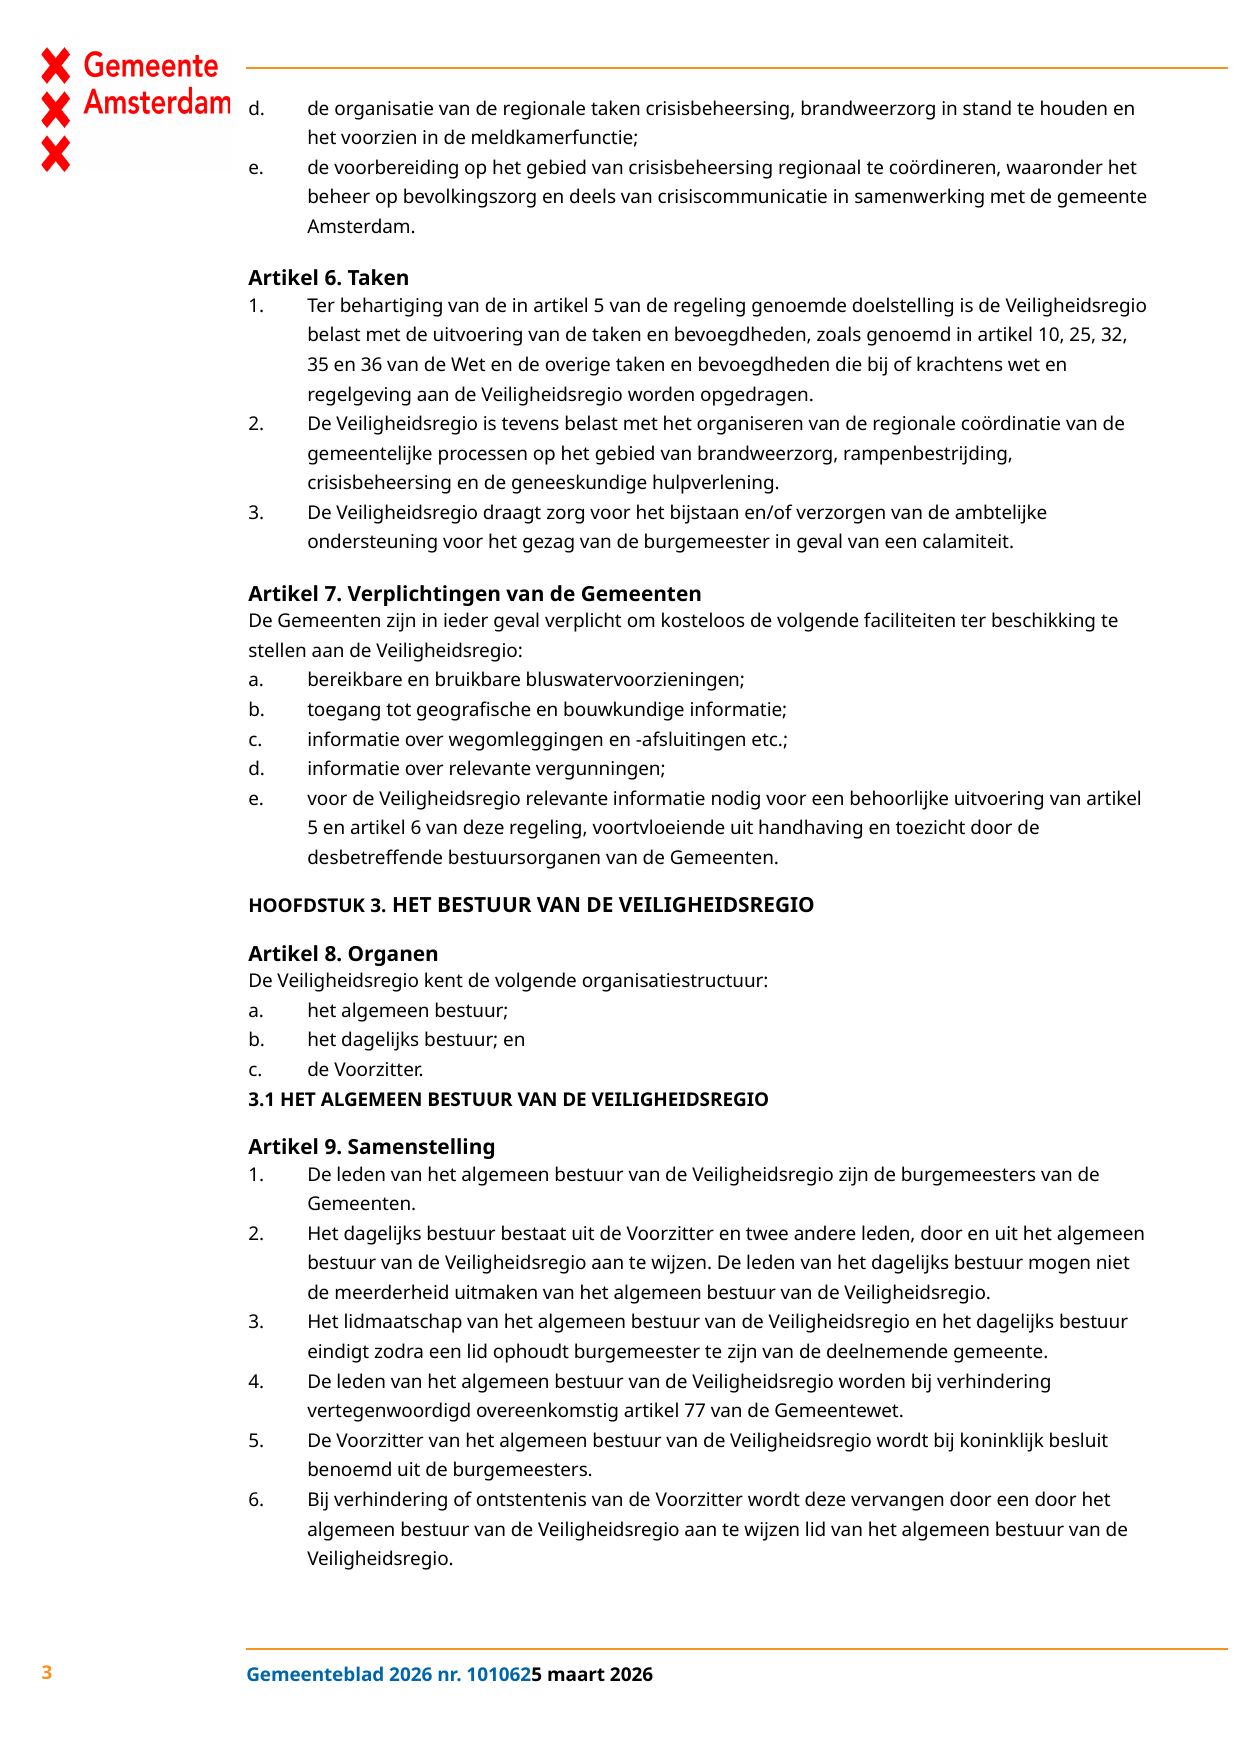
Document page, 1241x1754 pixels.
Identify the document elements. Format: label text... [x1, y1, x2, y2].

list bereikbare en bruikbare bluswatervoorzieningen; [248, 667, 1152, 692]
list Ter behartiging van de in artikel 5 van de regeling genoemde doelstelling is de Veiligheidsregio belast met de uitvoering van de taken en bevoegdheden, zoals genoemd in artikel 10, 25, 32, 35 en 36 van de Wet en de overige taken en bevoegdheden die bij of krachtens wet en regelgeving aan de Veiligheidsregio worden opgedragen. [248, 292, 1152, 406]
text De Gemeenten zijn in ieder geval verplicht om kosteloos de volgende faciliteiten ter beschikking te stellen aan de Veiligheidsregio: [248, 607, 1152, 663]
list voor de Veiligheidsregio relevante informatie nodig voor een behoorlijke uitvoering van artikel 5 en artikel 6 van deze regeling, voortvloeiende uit handhaving en toezicht door de desbetreffende bestuursorganen van de Gemeenten. [248, 785, 1152, 870]
list De Veiligheidsregio is tevens belast met het organiseren van de regionale coördinatie van de gemeentelijke processen op het gebied van brandweerzorg, rampenbestrijding, crisisbeheersing en de geneeskundige hulpverlening. [248, 410, 1152, 495]
list Het dagelijks bestuur bestaat uit de Voorzitter en twee andere leden, door en uit het algemeen bestuur van de Veiligheidsregio aan te wijzen. De leden van het dagelijks bestuur mogen niet de meerderheid uitmaken van het algemeen bestuur van de Veiligheidsregio. [248, 1220, 1152, 1305]
list informatie over wegomleggingen en -afsluitingen etc.; [248, 726, 1152, 752]
text Artikel 8. Organen [248, 939, 1152, 967]
list de organisatie van de regionale taken crisisbeheersing, brandweerzorg in stand te houden en het voorzien in de meldkamerfunctie; [248, 95, 1152, 150]
list De Voorzitter van het algemeen bestuur van de Veiligheidsregio wordt bij koninklijk besluit benoemd uit de burgemeesters. [248, 1427, 1152, 1482]
list De leden van het algemeen bestuur van de Veiligheidsregio zijn de burgemeesters van de Gemeenten. [248, 1161, 1152, 1216]
list De leden van het algemeen bestuur van de Veiligheidsregio worden bij verhindering vertegenwoordigd overeenkomstig artikel 77 van de Gemeentewet. [248, 1368, 1152, 1423]
list het algemeen bestuur; [248, 997, 1152, 1023]
list De Veiligheidsregio draagt zorg voor het bijstaan en/of verzorgen van de ambtelijke ondersteuning voor het gezag van de burgemeester in geval van een calamiteit. [248, 499, 1152, 554]
text De Veiligheidsregio kent de volgende organisatiestructuur: [248, 967, 1152, 993]
text Artikel 7. Verplichtingen van de Gemeenten [248, 579, 1152, 607]
picture [41, 47, 231, 172]
list Het lidmaatschap van het algemeen bestuur van de Veiligheidsregio en het dagelijks bestuur eindigt zodra een lid ophoudt burgemeester te zijn van de deelnemende gemeente. [248, 1309, 1152, 1364]
list de voorbereiding op het gebied van crisisbeheersing regionaal te coördineren, waaronder het beheer op bevolkingszorg en deels van crisiscommunicatie in samenwerking met de gemeente Amsterdam. [248, 154, 1152, 239]
list het dagelijks bestuur; en [248, 1027, 1152, 1052]
list informatie over relevante vergunningen; [248, 755, 1152, 781]
list toegang tot geografische en bouwkundige informatie; [248, 696, 1152, 722]
list Bij verhindering of ontstentenis van de Voorzitter wordt deze vervangen door een door het algemeen bestuur van de Veiligheidsregio aan te wijzen lid van het algemeen bestuur van de Veiligheidsregio. [248, 1486, 1152, 1571]
text Artikel 9. Samenstelling [248, 1132, 1152, 1161]
text Artikel 6. Taken [248, 263, 1152, 292]
list de Voorzitter. [248, 1056, 1152, 1082]
text 3.1 HET ALGEMEEN BESTUUR VAN DE VEILIGHEIDSREGIO [248, 1086, 1152, 1112]
text HOOFDSTUK 3. HET BESTUUR VAN DE VEILIGHEIDSREGIO [248, 890, 1152, 918]
